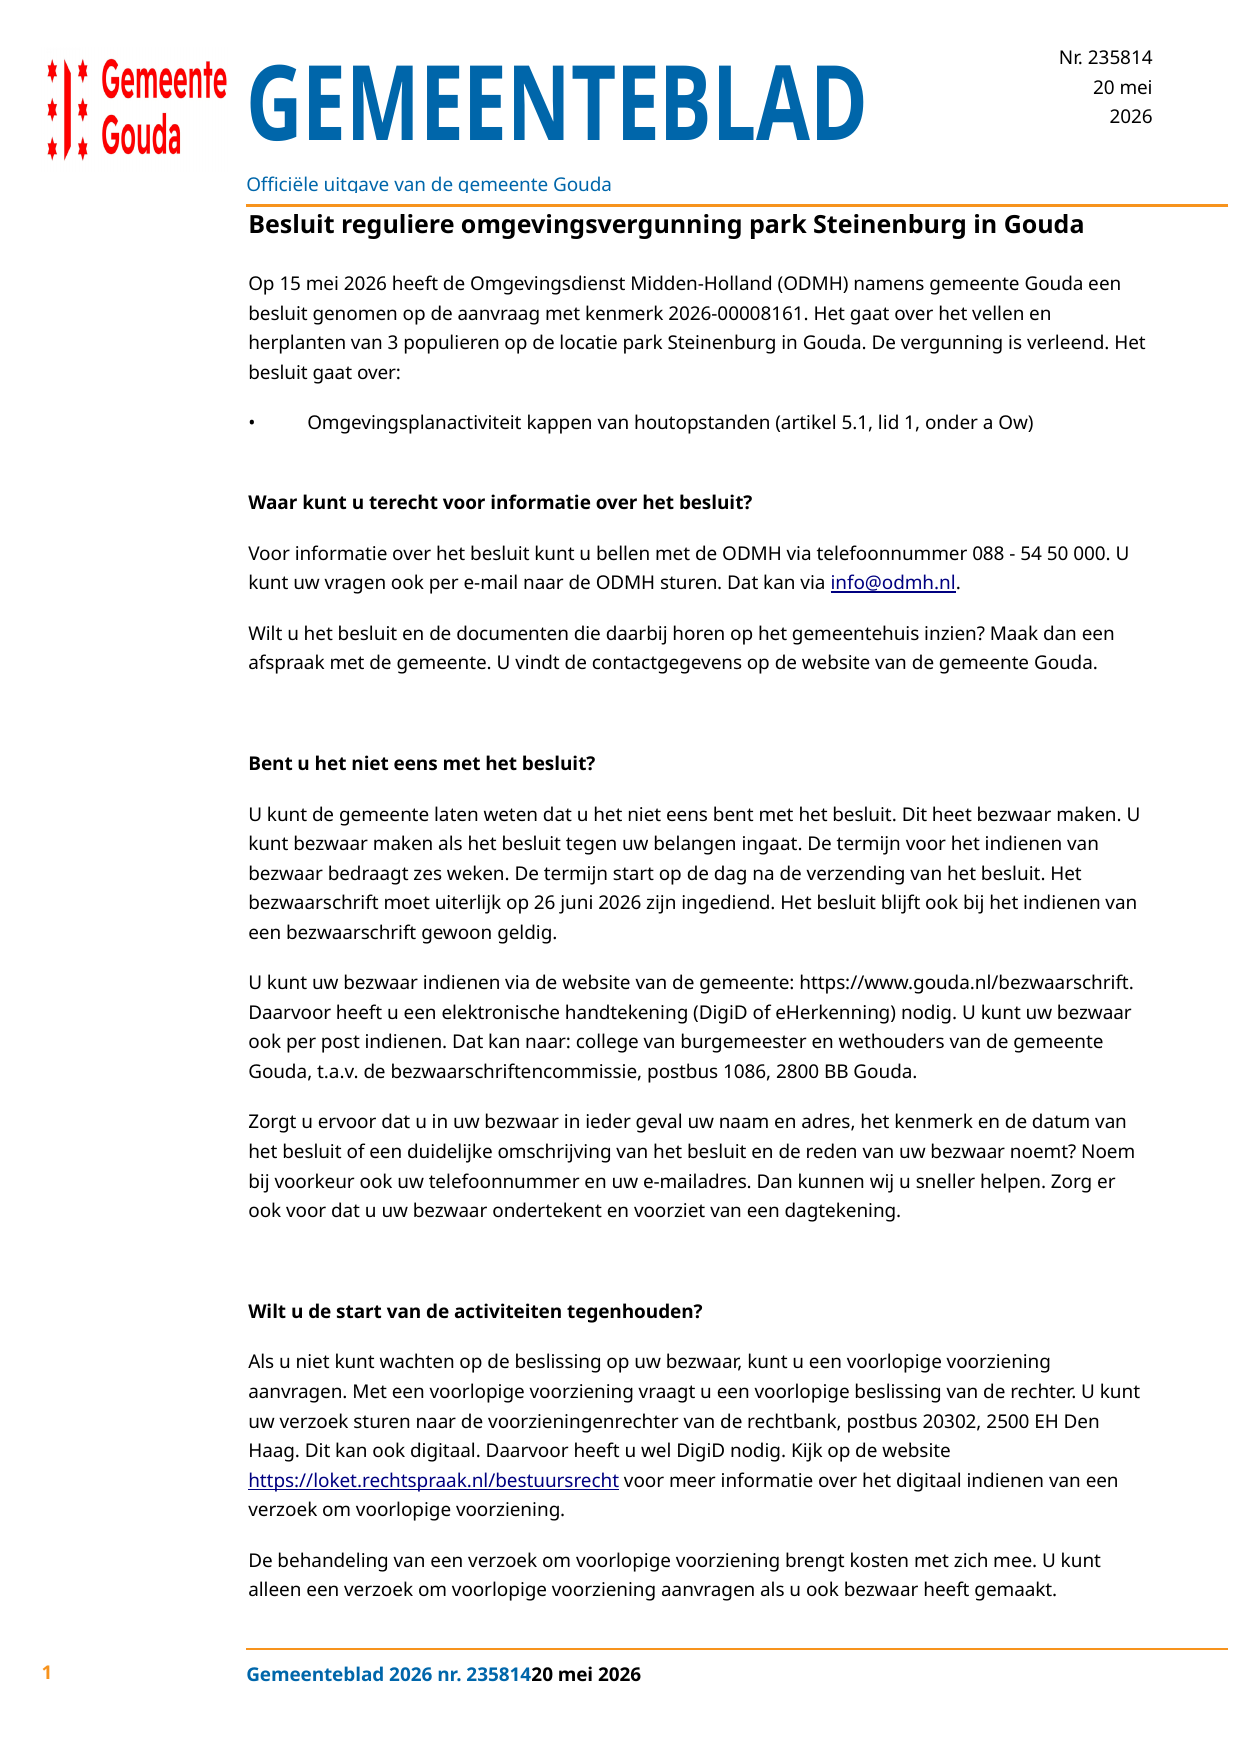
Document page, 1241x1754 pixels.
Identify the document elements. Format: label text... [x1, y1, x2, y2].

picture [41, 47, 231, 172]
text Zorgt u ervoor dat u in uw bezwaar in ieder geval uw naam en adres, het kenmerk en de datum van het besluit of een duidelijke omschrijving van het besluit en de reden van uw bezwaar noemt? Noem bij voorkeur ook uw telefoonnummer en uw e-mailadres. Dan kunnen wij u sneller helpen. Zorg er ook voor dat u uw bezwaar ondertekent en voorziet van een dagtekening. [248, 1109, 1152, 1223]
text Voor informatie over het besluit kunt u bellen met de ODMH via telefoonnummer 088 - 54 50 000. U kunt uw vragen ook per e-mail naar de ODMH sturen. Dat kan via info@odmh.nl. [248, 540, 1152, 595]
text U kunt de gemeente laten weten dat u het niet eens bent met het besluit. Dit heet bezwaar maken. U kunt bezwaar maken als het besluit tegen uw belangen ingaat. De termijn voor het indienen van bezwaar bedraagt zes weken. De termijn start op de dag na de verzending van het besluit. Het bezwaarschrift moet uiterlijk op 26 juni 2026 zijn ingediend. Het besluit blijft ook bij het indienen van een bezwaarschrift gewoon geldig. [248, 801, 1152, 945]
text Wilt u het besluit en de documenten die daarbij horen op het gemeentehuis inzien? Maak dan een afspraak met de gemeente. U vindt de contactgegevens op de website van de gemeente Gouda. [248, 620, 1152, 675]
text U kunt uw bezwaar indienen via de website van de gemeente: https://www.gouda.nl/bezwaarschrift. Daarvoor heeft u een elektronische handtekening (DigiD of eHerkenning) nodig. U kunt uw bezwaar ook per post indienen. Dat kan naar: college van burgemeester en wethouders van de gemeente Gouda, t.a.v. de bezwaarschriftencommissie, postbus 1086, 2800 BB Gouda. [248, 969, 1152, 1084]
text De behandeling van een verzoek om voorlopige voorziening brengt kosten met zich mee. U kunt alleen een verzoek om voorlopige voorziening aanvragen als u ook bezwaar heeft gemaakt. [248, 1547, 1152, 1602]
list Omgevingsplanactiviteit kappen van houtopstanden (artikel 5.1, lid 1, onder a Ow) [248, 409, 1152, 435]
text Als u niet kunt wachten op de beslissing op uw bezwaar, kunt u een voorlopige voorziening aanvragen. Met een voorlopige voorziening vraagt u een voorlopige beslissing van de rechter. U kunt uw verzoek sturen naar de voorzieningenrechter van de rechtbank, postbus 20302, 2500 EH Den Haag. Dit kan ook digitaal. Daarvoor heeft u wel DigiD nodig. Kijk op de website https://loket.rechtspraak.nl/bestuursrecht voor meer informatie over het digitaal indienen van een verzoek om voorlopige voorziening. [248, 1349, 1152, 1522]
text Besluit reguliere omgevingsvergunning park Steinenburg in Gouda [248, 207, 1152, 241]
text Op 15 mei 2026 heeft de Omgevingsdienst Midden-Holland (ODMH) namens gemeente Gouda een besluit genomen op de aanvraag met kenmerk 2026-00008161. Het gaat over het vellen en herplanten van 3 populieren op de locatie park Steinenburg in Gouda. De vergunning is verleend. Het besluit gaat over: [248, 270, 1152, 385]
text Wilt u de start van de activiteiten tegenhouden? [248, 1298, 1152, 1324]
text Bent u het niet eens met het besluit? [248, 750, 1152, 776]
text Waar kunt u terecht voor informatie over het besluit? [248, 489, 1152, 515]
